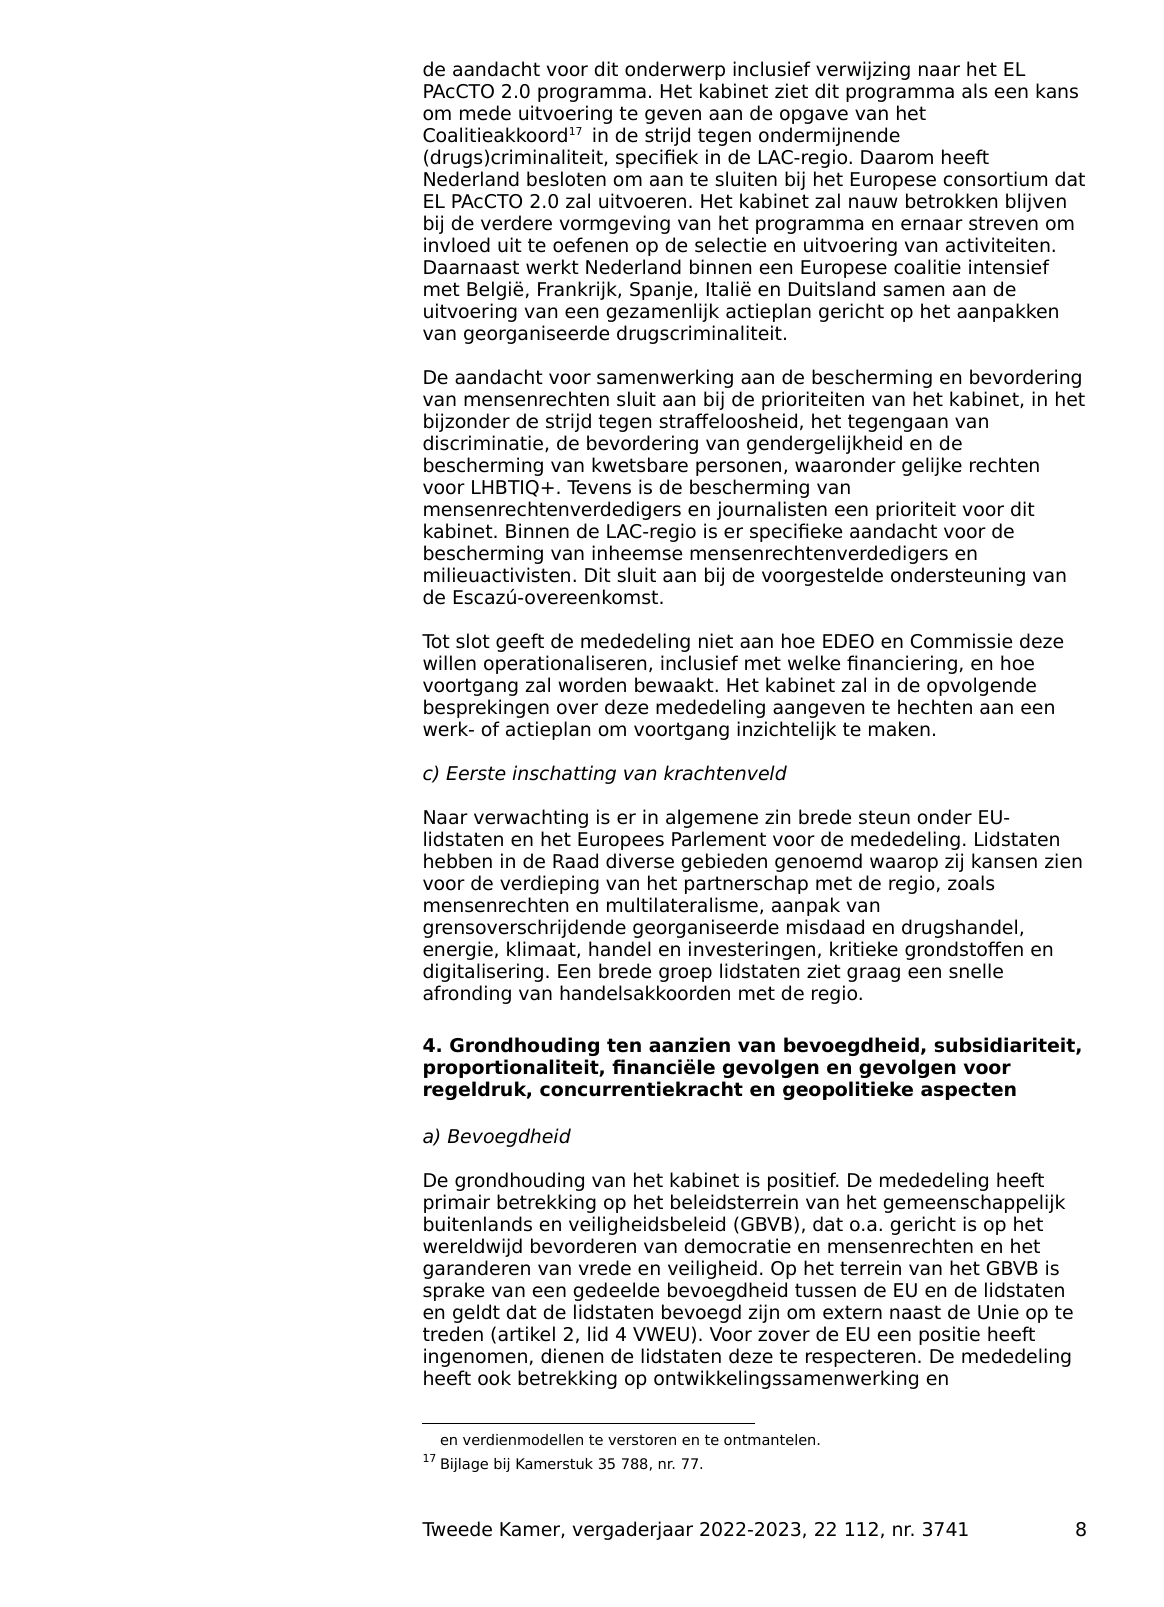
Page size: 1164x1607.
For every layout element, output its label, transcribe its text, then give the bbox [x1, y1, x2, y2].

subtitle a) Bevoegdheid [422, 1126, 1087, 1148]
text Bijlage bij Kamerstuk 35 788, nr. 77. [422, 1452, 1087, 1474]
subtitle c) Eerste inschatting van krachtenveld [422, 763, 1087, 785]
text De aandacht voor samenwerking aan de bescherming en bevordering van mensenrechten sluit aan bij de prioriteiten van het kabinet, in het bijzonder de strijd tegen straffeloosheid, het tegengaan van discriminatie, de bevordering van gendergelijkheid en de bescherming van kwetsbare personen, waaronder gelijke rechten voor LHBTIQ+. Tevens is de bescherming van mensenrechtenverdedigers en journalisten een prioriteit voor dit kabinet. Binnen de LAC-regio is er specifieke aandacht voor de bescherming van inheemse mensenrechtenverdedigers en milieuactivisten. Dit sluit aan bij de voorgestelde ondersteuning van de Escazú-overeenkomst. [422, 367, 1087, 609]
subtitle 4. Grondhouding ten aanzien van bevoegdheid, subsidiariteit, proportionaliteit, financiële gevolgen en gevolgen voor regeldruk, concurrentiekracht en geopolitieke aspecten [422, 1035, 1087, 1101]
text de aandacht voor dit onderwerp inclusief verwijzing naar het EL PAcCTO 2.0 programma. Het kabinet ziet dit programma als een kans om mede uitvoering te geven aan de opgave van het Coalitieakkoord in de strijd tegen ondermijnende (drugs)criminaliteit, specifiek in de LAC-regio. Daarom heeft Nederland besloten om aan te sluiten bij het Europese consortium dat EL PAcCTO 2.0 zal uitvoeren. Het kabinet zal nauw betrokken blijven bij de verdere vormgeving van het programma en ernaar streven om invloed uit te oefenen op de selectie en uitvoering van activiteiten. Daarnaast werkt Nederland binnen een Europese coalitie intensief met België, Frankrijk, Spanje, Italië en Duitsland samen aan de uitvoering van een gezamenlijk actieplan gericht op het aanpakken van georganiseerde drugscriminaliteit. [422, 59, 1087, 345]
text Naar verwachting is er in algemene zin brede steun onder EU-lidstaten en het Europees Parlement voor de mededeling. Lidstaten hebben in de Raad diverse gebieden genoemd waarop zij kansen zien voor de verdieping van het partnerschap met de regio, zoals mensenrechten en multilateralisme, aanpak van grensoverschrijdende georganiseerde misdaad en drugshandel, energie, klimaat, handel en investeringen, kritieke grondstoffen en digitalisering. Een brede groep lidstaten ziet graag een snelle afronding van handelsakkoorden met de regio. [422, 807, 1087, 1005]
text Tot slot geeft de mededeling niet aan hoe EDEO en Commissie deze willen operationaliseren, inclusief met welke financiering, en hoe voortgang zal worden bewaakt. Het kabinet zal in de opvolgende besprekingen over deze mededeling aangeven te hechten aan een werk- of actieplan om voortgang inzichtelijk te maken. [422, 631, 1087, 741]
text en verdienmodellen te verstoren en te ontmantelen. [422, 1432, 1087, 1449]
text De grondhouding van het kabinet is positief. De mededeling heeft primair betrekking op het beleidsterrein van het gemeenschappelijk buitenlands en veiligheidsbeleid (GBVB), dat o.a. gericht is op het wereldwijd bevorderen van democratie en mensenrechten en het garanderen van vrede en veiligheid. Op het terrein van het GBVB is sprake van een gedeelde bevoegdheid tussen de EU en de lidstaten en geldt dat de lidstaten bevoegd zijn om extern naast de Unie op te treden (artikel 2, lid 4 VWEU). Voor zover de EU een positie heeft ingenomen, dienen de lidstaten deze te respecteren. De mededeling heeft ook betrekking op ontwikkelingssamenwerking en [422, 1170, 1087, 1390]
